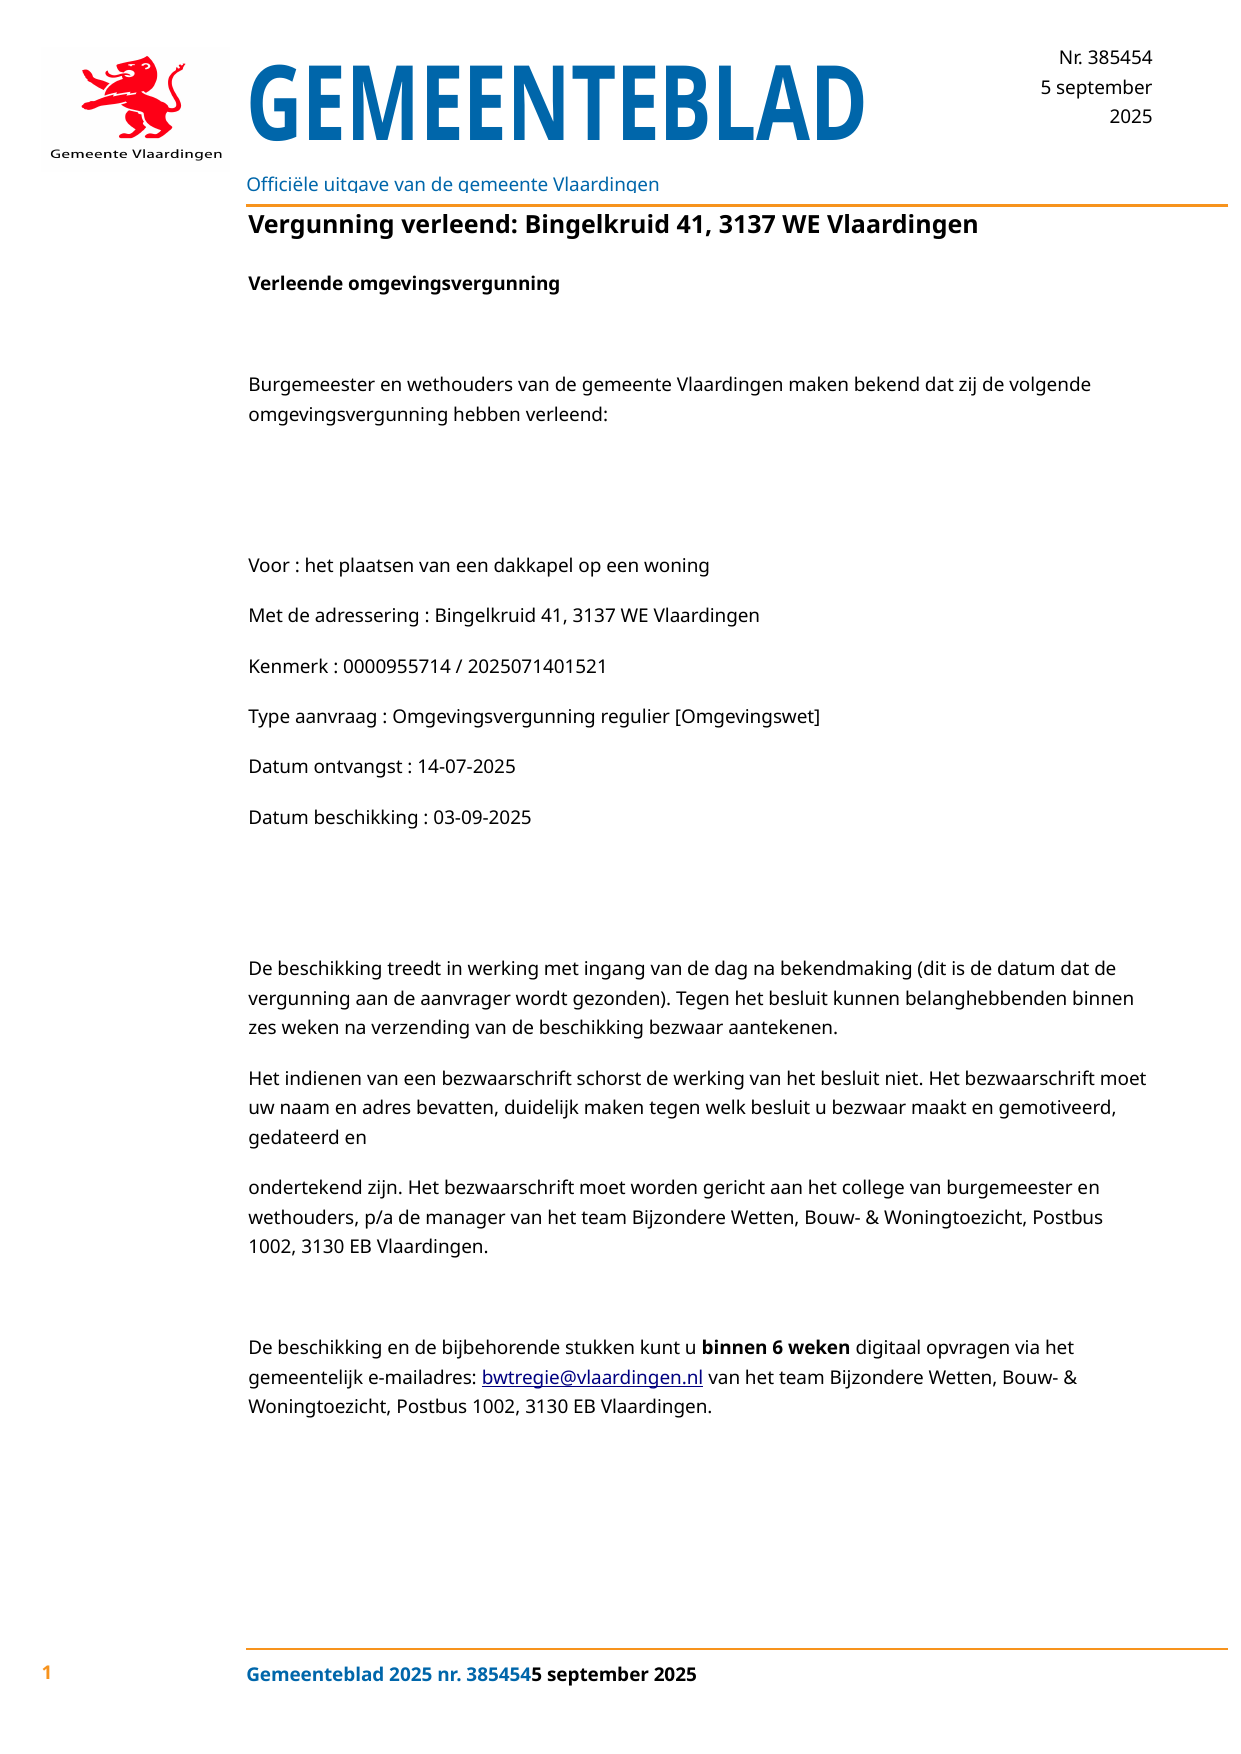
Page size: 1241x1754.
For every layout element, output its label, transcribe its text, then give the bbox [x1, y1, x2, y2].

text Datum beschikking : 03-09-2025 [248, 804, 1152, 830]
text ondertekend zijn. Het bezwaarschrift moet worden gericht aan het college van burgemeester en wethouders, p/a de manager van het team Bijzondere Wetten, Bouw- & Woningtoezicht, Postbus 1002, 3130 EB Vlaardingen. [248, 1174, 1152, 1259]
text Voor : het plaatsen van een dakkapel op een woning [248, 552, 1152, 578]
text Het indienen van een bezwaarschrift schorst de werking van het besluit niet. Het bezwaarschrift moet uw naam en adres bevatten, duidelijk maken tegen welk besluit u bezwaar maakt en gemotiveerd, gedateerd en [248, 1065, 1152, 1150]
picture [41, 47, 231, 172]
text De beschikking treedt in werking met ingang van de dag na bekendmaking (dit is de datum dat de vergunning aan de aanvrager wordt gezonden). Tegen het besluit kunnen belanghebbenden binnen zes weken na verzending van de beschikking bezwaar aantekenen. [248, 955, 1152, 1040]
text Met de adressering : Bingelkruid 41, 3137 WE Vlaardingen [248, 602, 1152, 628]
text Verleende omgevingsvergunning [248, 270, 1152, 296]
text De beschikking en de bijbehorende stukken kunt u binnen 6 weken digitaal opvragen via het gemeentelijk e-mailadres: bwtregie@vlaardingen.nl van het team Bijzondere Wetten, Bouw- & Woningtoezicht, Postbus 1002, 3130 EB Vlaardingen. [248, 1334, 1152, 1419]
text Kenmerk : 0000955714 / 2025071401521 [248, 653, 1152, 678]
text Datum ontvangst : 14-07-2025 [248, 754, 1152, 779]
text Burgemeester en wethouders van de gemeente Vlaardingen maken bekend dat zij de volgende omgevingsvergunning hebben verleend: [248, 371, 1152, 426]
text Vergunning verleend: Bingelkruid 41, 3137 WE Vlaardingen [248, 207, 1152, 241]
text Type aanvraag : Omgevingsvergunning regulier [Omgevingswet] [248, 703, 1152, 729]
